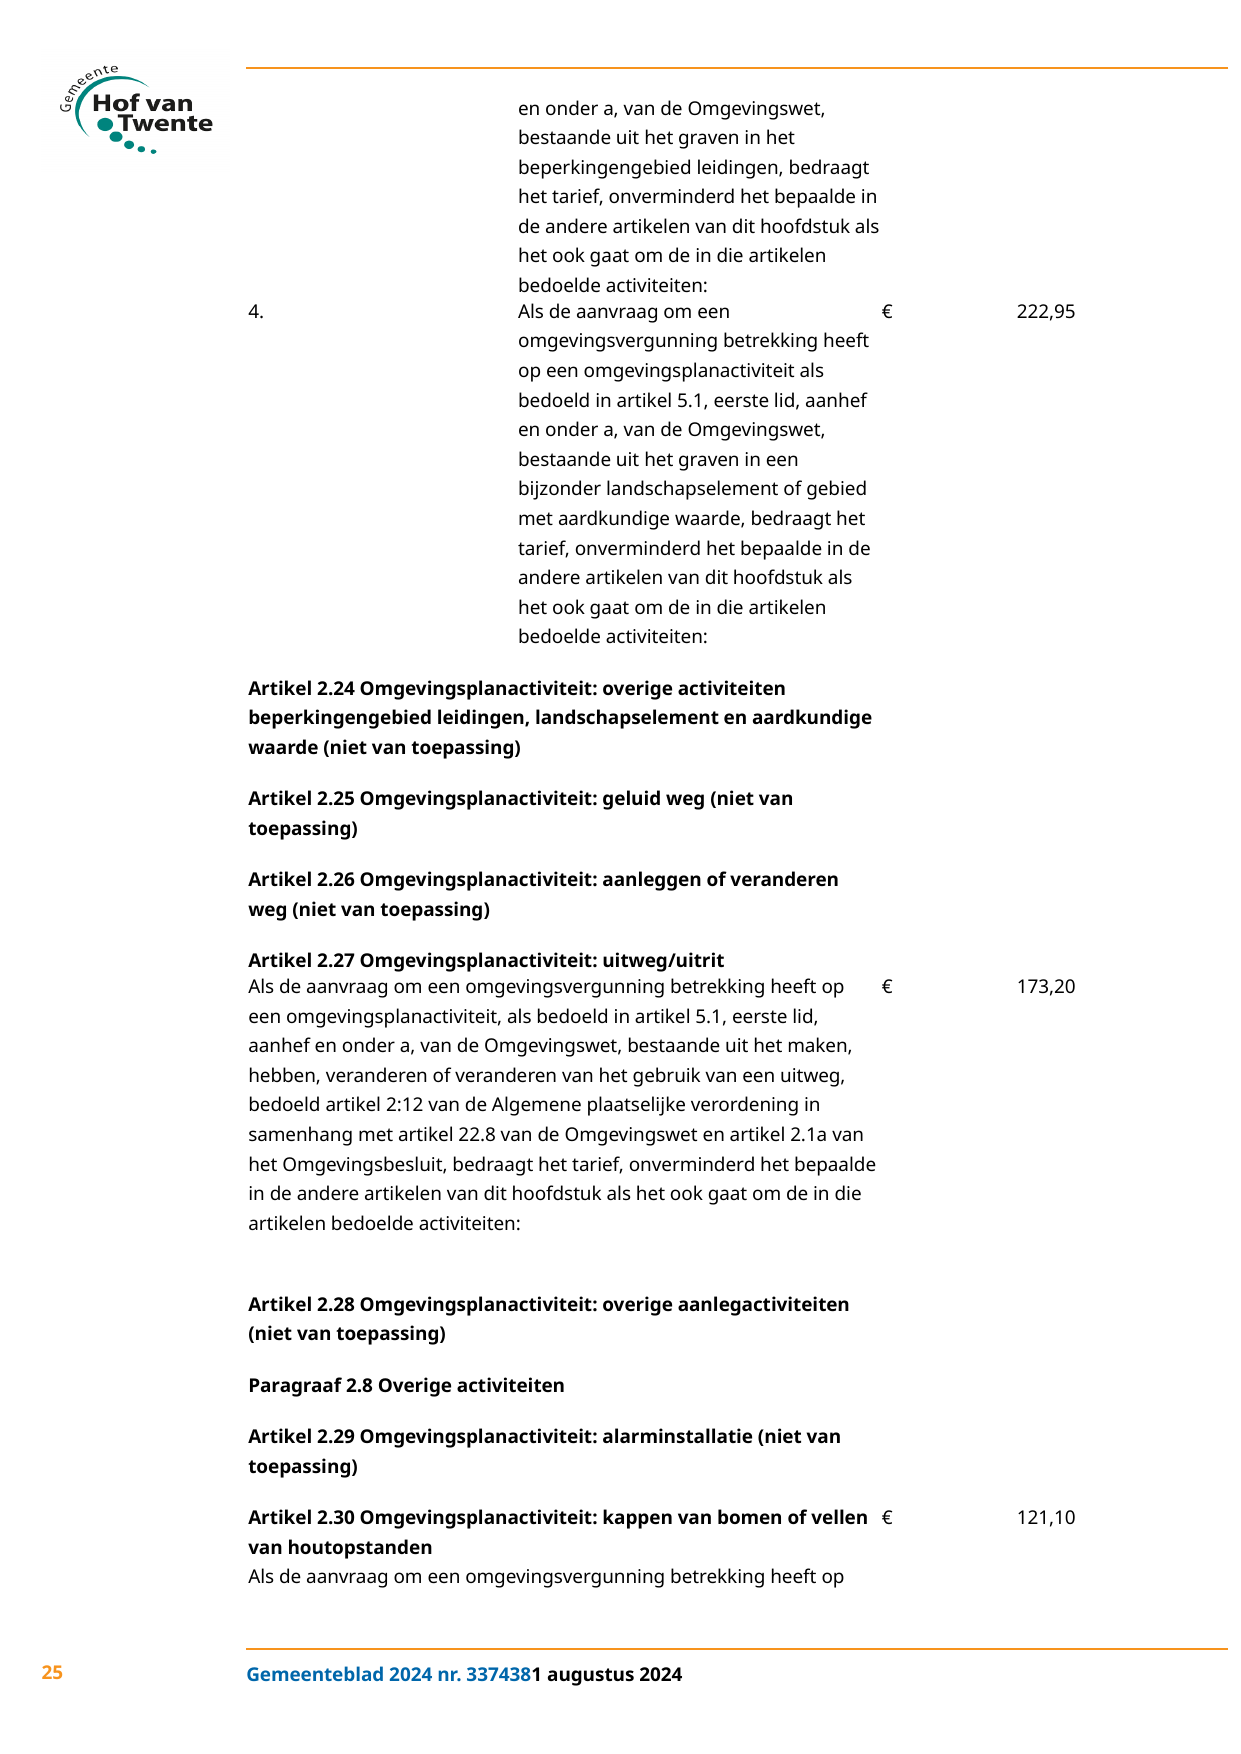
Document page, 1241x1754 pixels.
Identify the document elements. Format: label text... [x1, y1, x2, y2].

table_cell Paragraaf 2.8 Overige activiteiten [248, 1372, 882, 1398]
table_cell [882, 649, 1017, 675]
table_cell € [882, 973, 1017, 1265]
table_cell Artikel 2.30 Omgevingsplanactiviteit: kappen van bomen of vellen van houtopstanden Als de aanvraag om een omgevingsvergunning betrekking heeft op [248, 1505, 882, 1589]
table_cell [248, 760, 383, 786]
table_cell [882, 1424, 1017, 1479]
table_cell Artikel 2.29 Omgevingsplanactiviteit: alarminstallatie (niet van toepassing) [248, 1424, 882, 1479]
table_cell [882, 1479, 1017, 1504]
table_cell Als de aanvraag om een omgevingsvergunning betrekking heeft op een omgevingsplanactiviteit als bedoeld in artikel 5.1, eerste lid, aanhef en onder a, van de Omgevingswet, bestaande uit het graven in een bijzonder landschapselement of gebied met aardkundige waarde, bedraagt het tarief, onverminderd het bepaalde in de andere artikelen van dit hoofdstuk als het ook gaat om de in die artikelen bedoelde activiteiten: [518, 298, 882, 649]
table_cell [1017, 922, 1152, 948]
table_cell [1017, 1265, 1152, 1291]
table_cell [882, 95, 1017, 298]
table_cell [1017, 1398, 1152, 1423]
table_cell [518, 1346, 882, 1372]
table_cell 4. [248, 298, 383, 649]
table_cell [1017, 1479, 1152, 1504]
table_cell [383, 922, 518, 948]
table_cell 222,95 [1017, 298, 1152, 649]
table_cell Artikel 2.28 Omgevingsplanactiviteit: overige aanlegactiviteiten (niet van toepassing) [248, 1291, 882, 1346]
table_cell [383, 1346, 518, 1372]
table_cell [518, 1398, 882, 1423]
table_cell 173,20 [1017, 973, 1152, 1265]
table_cell [518, 649, 882, 675]
table_cell [1017, 786, 1152, 841]
table_cell [1017, 675, 1152, 760]
table_cell Artikel 2.24 Omgevingsplanactiviteit: overige activiteiten beperkingengebied leidingen, landschapselement en aardkundige waarde (niet van toepassing) [248, 675, 882, 760]
table_cell [518, 1265, 882, 1291]
table_cell [882, 841, 1017, 867]
table_cell [248, 1265, 383, 1291]
table_cell [882, 867, 1017, 922]
table_cell [248, 922, 383, 948]
table_cell [248, 1479, 383, 1504]
table_cell [383, 649, 518, 675]
table_cell Artikel 2.25 Omgevingsplanactiviteit: geluid weg (niet van toepassing) [248, 786, 882, 841]
table_cell [882, 1398, 1017, 1423]
table_cell [1017, 1372, 1152, 1398]
table_cell [518, 841, 882, 867]
table_cell 121,10 [1017, 1505, 1152, 1589]
table_cell [383, 760, 518, 786]
table_cell [383, 1265, 518, 1291]
table_cell [1017, 649, 1152, 675]
table_cell [1017, 95, 1152, 298]
table_cell [882, 1291, 1017, 1346]
table_cell [882, 760, 1017, 786]
table_cell [1017, 948, 1152, 973]
table_cell [882, 1265, 1017, 1291]
table_cell [1017, 1291, 1152, 1346]
table_cell [248, 95, 383, 298]
table_cell [518, 1479, 882, 1504]
table_cell [383, 1398, 518, 1423]
table_cell Artikel 2.27 Omgevingsplanactiviteit: uitweg/uitrit [248, 948, 882, 973]
table_cell € [882, 1505, 1017, 1589]
table_cell [383, 841, 518, 867]
table_cell [882, 675, 1017, 760]
table_cell [1017, 760, 1152, 786]
table_cell [248, 1346, 383, 1372]
table_cell [882, 786, 1017, 841]
table_cell [248, 841, 383, 867]
table_cell [248, 1398, 383, 1423]
table_cell € [882, 298, 1017, 649]
table_cell Als de aanvraag om een omgevingsvergunning betrekking heeft op een omgevingsplanactiviteit, als bedoeld in artikel 5.1, eerste lid, aanhef en onder a, van de Omgevingswet, bestaande uit het maken, hebben, veranderen of veranderen van het gebruik van een uitweg, bedoeld artikel 2:12 van de Algemene plaatselijke verordening in samenhang met artikel 22.8 van de Omgevingswet en artikel 2.1a van het Omgevingsbesluit, bedraagt het tarief, onverminderd het bepaalde in de andere artikelen van dit hoofdstuk als het ook gaat om de in die artikelen bedoelde activiteiten: [248, 973, 882, 1265]
table_cell [383, 298, 518, 649]
table_cell [1017, 867, 1152, 922]
table_cell en onder a, van de Omgevingswet, bestaande uit het graven in het beperkingengebied leidingen, bedraagt het tarief, onverminderd het bepaalde in de andere artikelen van dit hoofdstuk als het ook gaat om de in die artikelen bedoelde activiteiten: [518, 95, 882, 298]
table_cell [518, 922, 882, 948]
table_cell [882, 1346, 1017, 1372]
table_cell [1017, 841, 1152, 867]
table_cell [1017, 1424, 1152, 1479]
table_cell [882, 922, 1017, 948]
table_cell [1017, 1346, 1152, 1372]
table_cell [518, 760, 882, 786]
table_cell Artikel 2.26 Omgevingsplanactiviteit: aanleggen of veranderen weg (niet van toepassing) [248, 867, 882, 922]
picture [41, 47, 231, 172]
table_cell [383, 95, 518, 298]
table_cell [383, 1479, 518, 1504]
table_cell [248, 649, 383, 675]
table_cell [882, 1372, 1017, 1398]
table_cell [882, 948, 1017, 973]
